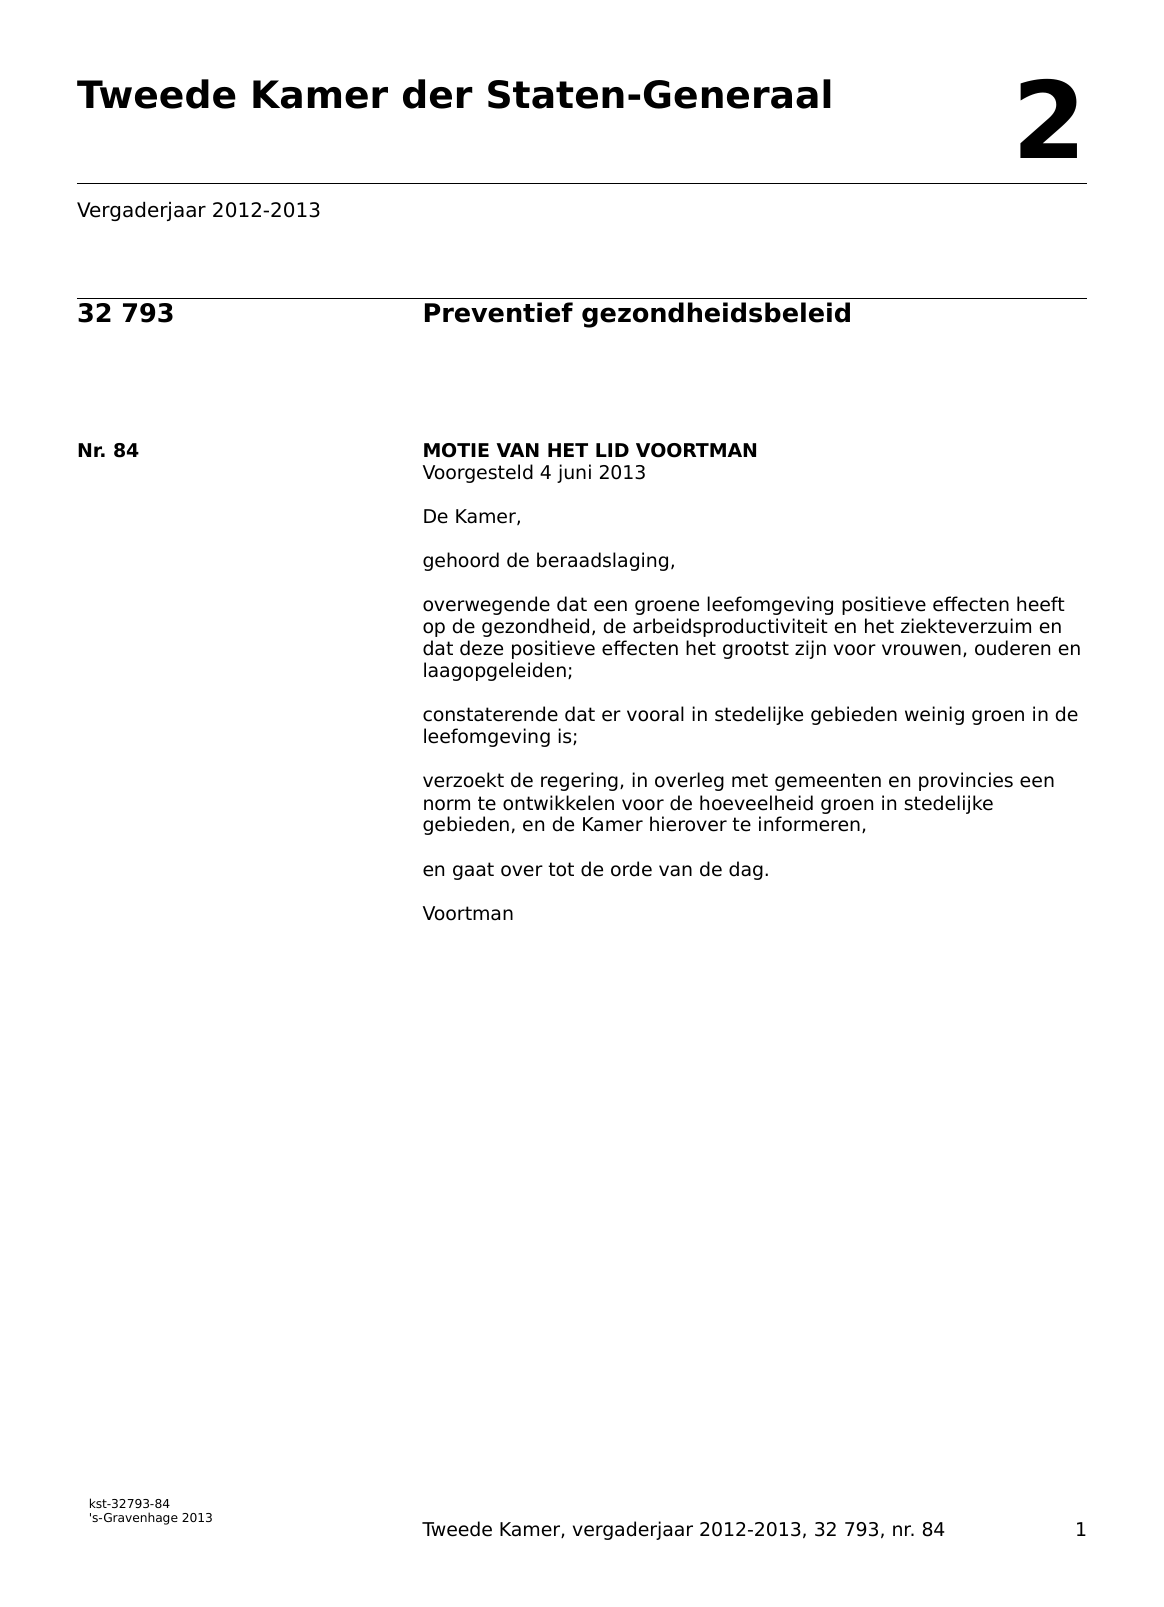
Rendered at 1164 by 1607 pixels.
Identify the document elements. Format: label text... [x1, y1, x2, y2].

table_header Tweede Kamer der Staten-Generaal [77, 59, 886, 183]
text gehoord de beraadslaging, [422, 550, 1087, 572]
text overwegende dat een groene leefomgeving positieve effecten heeft op de gezondheid, de arbeidsproductiviteit en het ziekteverzuim en dat deze positieve effecten het grootst zijn voor vrouwen, ouderen en laagopgeleiden; [422, 594, 1087, 682]
subtitle Nr. 84 MOTIE VAN HET LID VOORTMAN [77, 440, 1087, 462]
table_header 2 [886, 59, 1087, 183]
text 's-Gravenhage 2013 [88, 1511, 323, 1525]
text kst-32793-84 [88, 1497, 323, 1511]
text Voortman [422, 903, 1087, 925]
text constaterende dat er vooral in stedelijke gebieden weinig groen in de leefomgeving is; [422, 704, 1087, 748]
text en gaat over tot de orde van de dag. [422, 858, 1087, 881]
text verzoekt de regering, in overleg met gemeenten en provincies een norm te ontwikkelen voor de hoeveelheid groen in stedelijke gebieden, en de Kamer hierover te informeren, [422, 770, 1087, 836]
text Voorgesteld 4 juni 2013 [422, 462, 1087, 484]
text De Kamer, [422, 506, 1087, 528]
table_cell Vergaderjaar 2012-2013 [77, 184, 1087, 298]
subtitle 32 793 Preventief gezondheidsbeleid [77, 299, 1087, 329]
